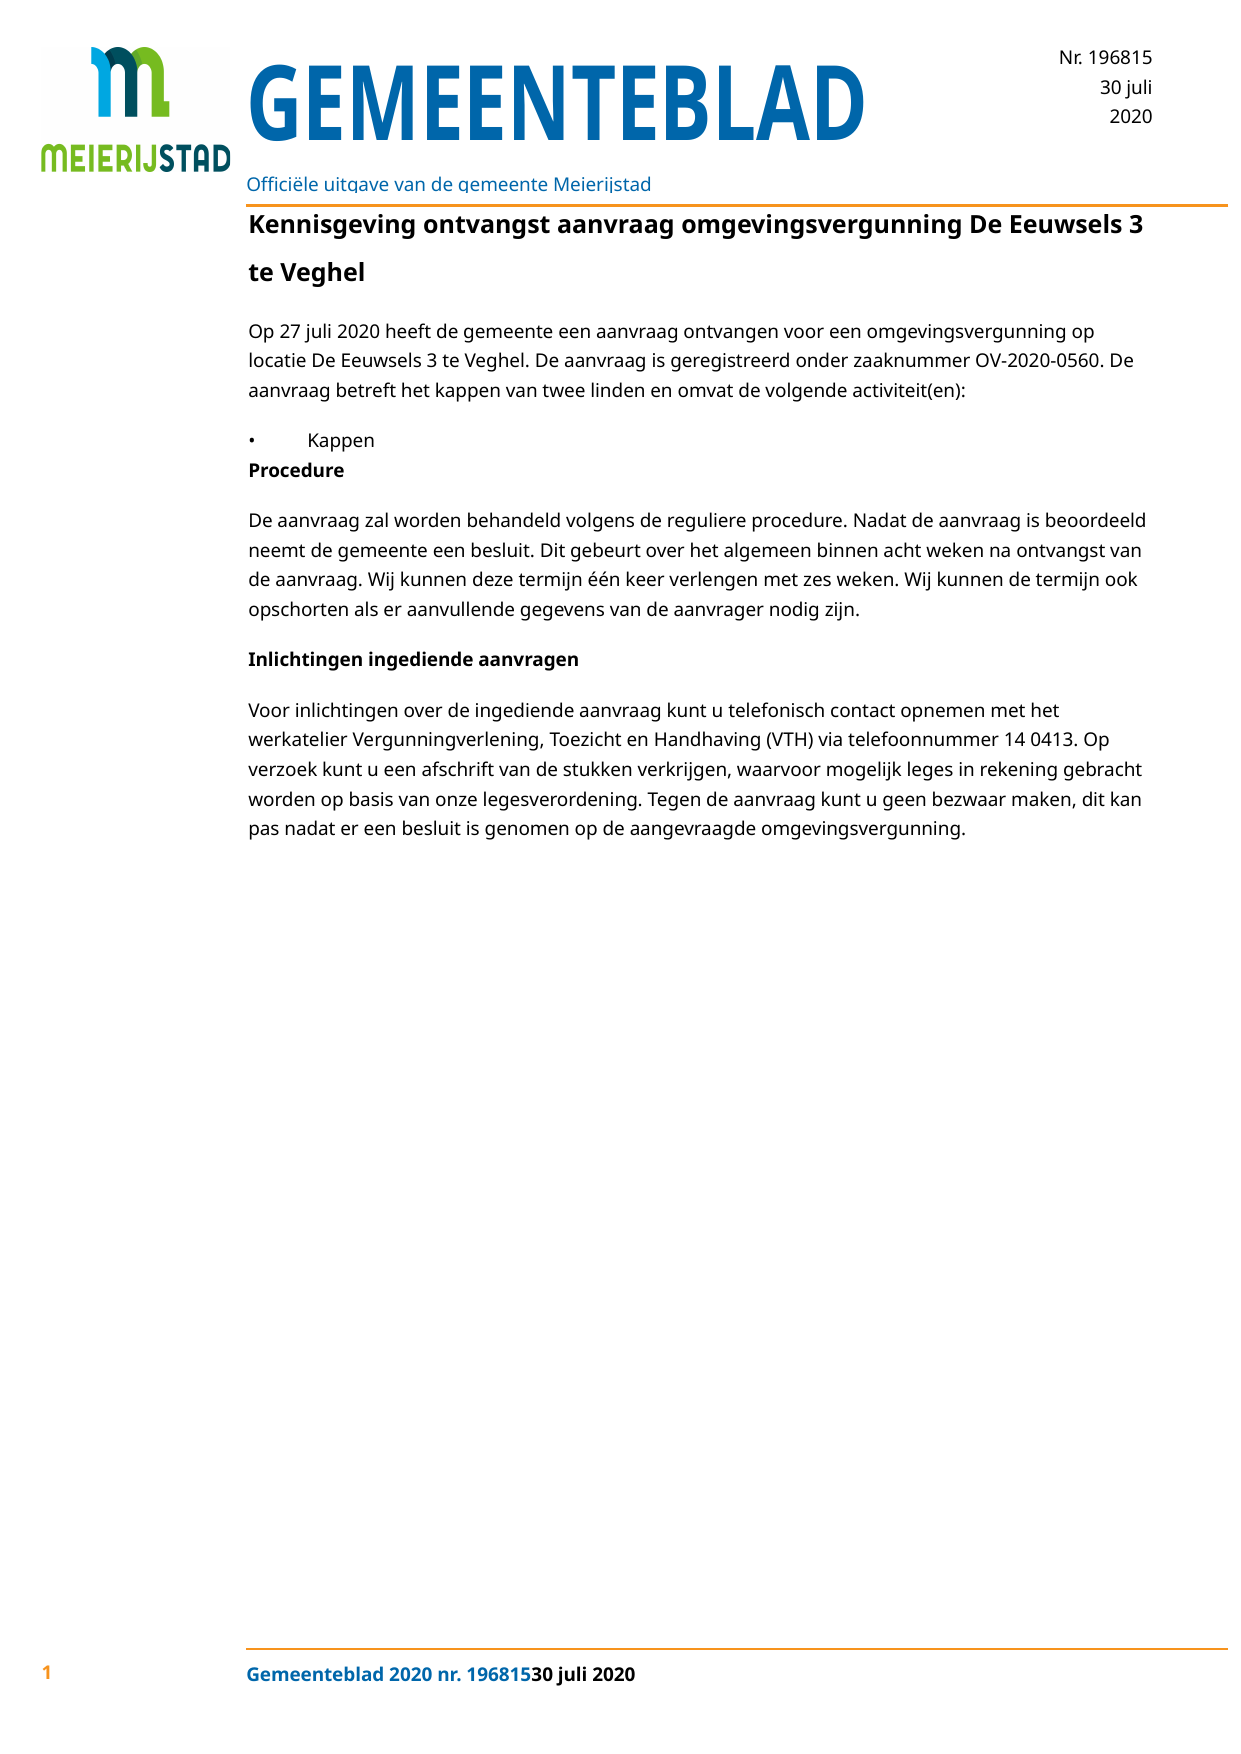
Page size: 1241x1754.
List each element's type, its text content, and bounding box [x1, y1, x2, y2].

text Procedure [248, 457, 1152, 483]
text De aanvraag zal worden behandeld volgens de reguliere procedure. Nadat de aanvraag is beoordeeld neemt de gemeente een besluit. Dit gebeurt over het algemeen binnen acht weken na ontvangst van de aanvraag. Wij kunnen deze termijn één keer verlengen met zes weken. Wij kunnen de termijn ook opschorten als er aanvullende gegevens van de aanvrager nodig zijn. [248, 507, 1152, 622]
text Kennisgeving ontvangst aanvraag omgevingsvergunning De Eeuwsels 3 te Veghel [248, 207, 1152, 288]
picture [41, 47, 231, 172]
list Kappen [248, 427, 1152, 453]
text Voor inlichtingen over de ingediende aanvraag kunt u telefonisch contact opnemen met het werkatelier Vergunningverlening, Toezicht en Handhaving (VTH) via telefoonnummer 14 0413. Op verzoek kunt u een afschrift van de stukken verkrijgen, waarvoor mogelijk leges in rekening gebracht worden op basis van onze legesverordening. Tegen de aanvraag kunt u geen bezwaar maken, dit kan pas nadat er een besluit is genomen op de aangevraagde omgevingsvergunning. [248, 697, 1152, 841]
text Inlichtingen ingediende aanvragen [248, 647, 1152, 672]
text Op 27 juli 2020 heeft de gemeente een aanvraag ontvangen voor een omgevingsvergunning op locatie De Eeuwsels 3 te Veghel. De aanvraag is geregistreerd onder zaaknummer OV-2020-0560. De aanvraag betreft het kappen van twee linden en omvat de volgende activiteit(en): [248, 318, 1152, 403]
